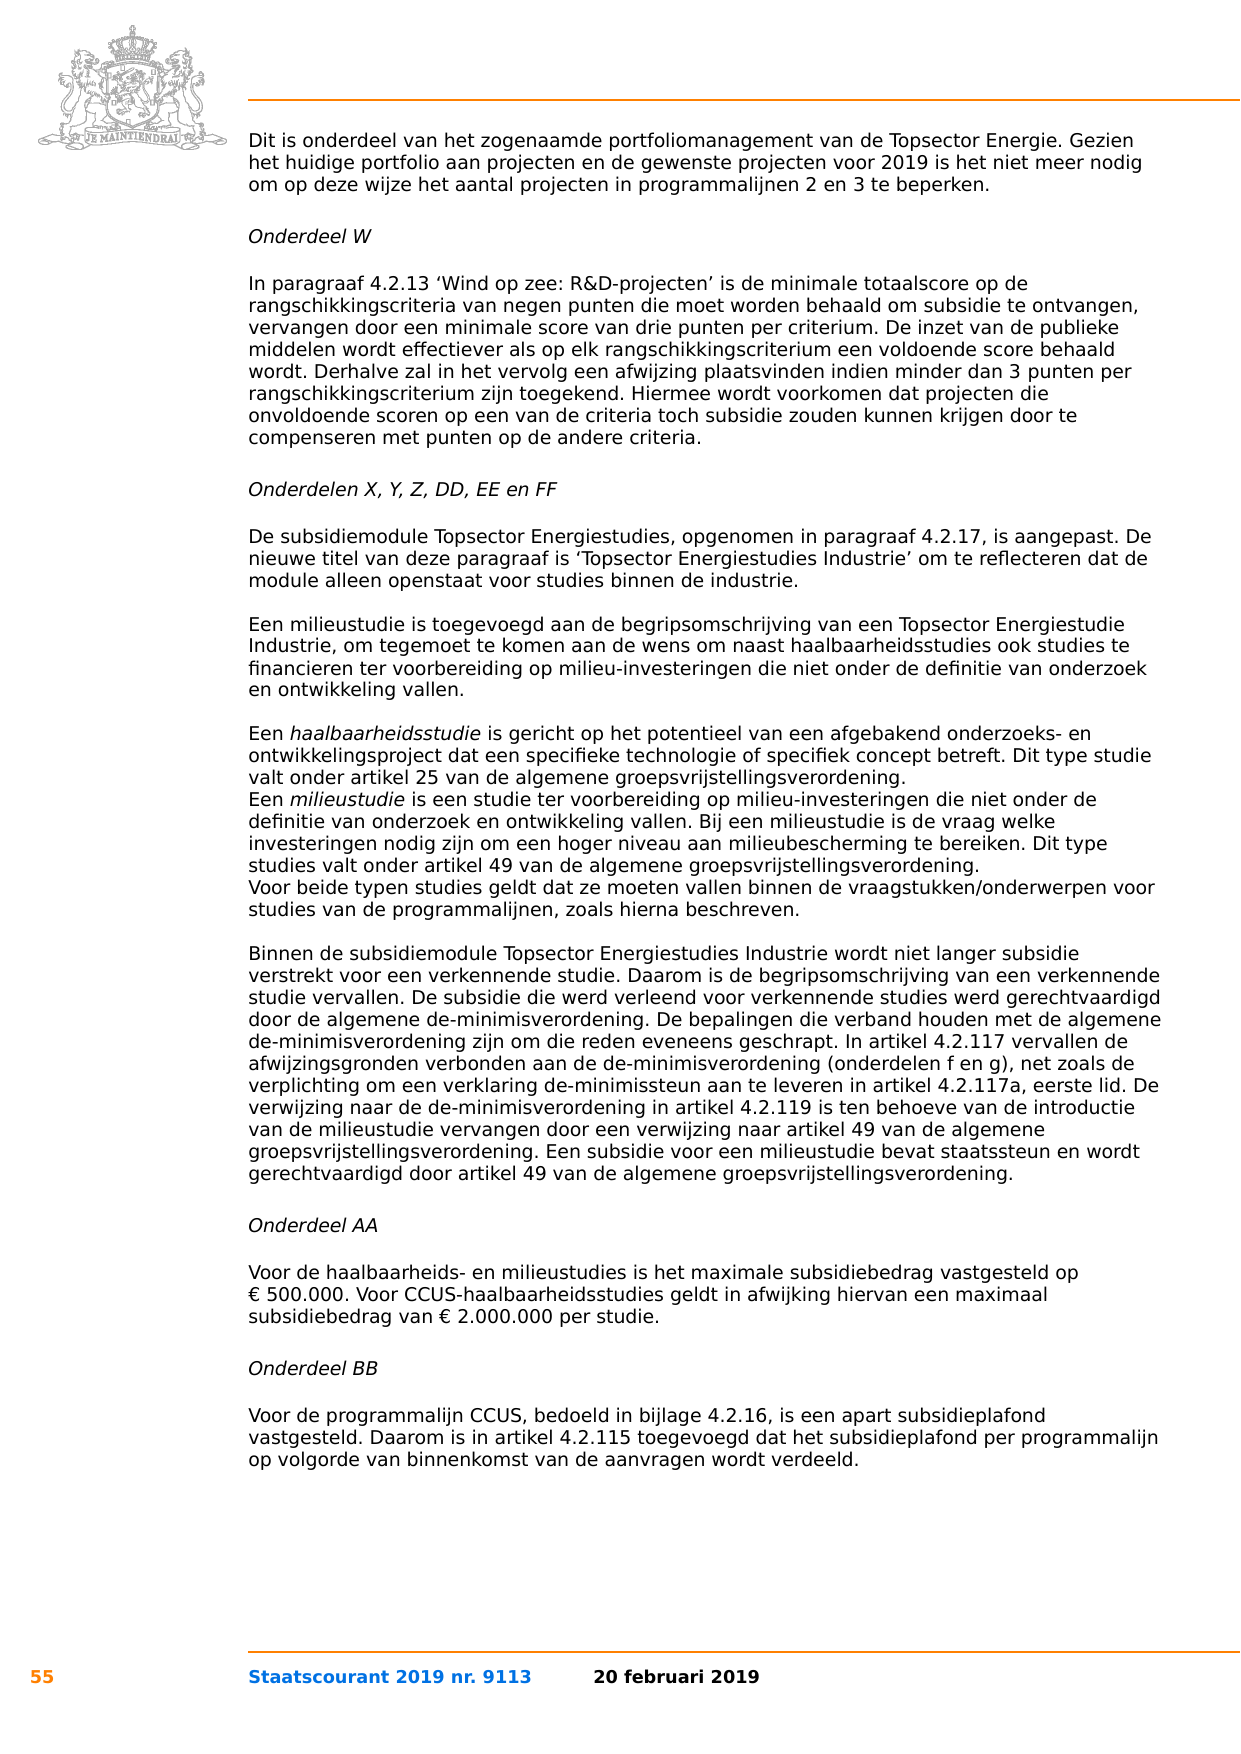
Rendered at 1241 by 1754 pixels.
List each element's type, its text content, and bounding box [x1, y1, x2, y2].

text Dit is onderdeel van het zogenaamde portfoliomanagement van de Topsector Energie. Gezien het huidige portfolio aan projecten en de gewenste projecten voor 2019 is het niet meer nodig om op deze wijze het aantal projecten in programmalijnen 2 en 3 te beperken. [248, 130, 1163, 196]
text De subsidiemodule Topsector Energiestudies, opgenomen in paragraaf 4.2.17, is aangepast. De nieuwe titel van deze paragraaf is ‘Topsector Energiestudies Industrie’ om te reflecteren dat de module alleen openstaat voor studies binnen de industrie. [248, 526, 1163, 592]
subtitle Onderdeel AA [248, 1215, 1163, 1237]
text Voor de programmalijn CCUS, bedoeld in bijlage 4.2.16, is een apart subsidieplafond vastgesteld. Daarom is in artikel 4.2.115 toegevoegd dat het subsidieplafond per programmalijn op volgorde van binnenkomst van de aanvragen wordt verdeeld. [248, 1404, 1163, 1471]
text Een haalbaarheidsstudie is gericht op het potentieel van een afgebakend onderzoeks- en ontwikkelingsproject dat een specifieke technologie of specifiek concept betreft. Dit type studie valt onder artikel 25 van de algemene groepsvrijstellingsverordening. [248, 723, 1163, 789]
subtitle Onderdeel BB [248, 1358, 1163, 1379]
subtitle Onderdeel W [248, 226, 1163, 248]
text Een milieustudie is toegevoegd aan de begripsomschrijving van een Topsector Energiestudie Industrie, om tegemoet te komen aan de wens om naast haalbaarheidsstudies ook studies te financieren ter voorbereiding op milieu-investeringen die niet onder de definitie van onderzoek en ontwikkeling vallen. [248, 613, 1163, 701]
text Voor de haalbaarheids- en milieustudies is het maximale subsidiebedrag vastgesteld op € 500.000. Voor CCUS-haalbaarheidsstudies geldt in afwijking hiervan een maximaal subsidiebedrag van € 2.000.000 per studie. [248, 1262, 1163, 1328]
picture [38, 25, 227, 150]
text Een milieustudie is een studie ter voorbereiding op milieu-investeringen die niet onder de definitie van onderzoek en ontwikkeling vallen. Bij een milieustudie is de vraag welke investeringen nodig zijn om een hoger niveau aan milieubescherming te bereiken. Dit type studies valt onder artikel 49 van de algemene groepsvrijstellingsverordening. [248, 789, 1163, 877]
text In paragraaf 4.2.13 ‘Wind op zee: R&D-projecten’ is de minimale totaalscore op de rangschikkingscriteria van negen punten die moet worden behaald om subsidie te ontvangen, vervangen door een minimale score van drie punten per criterium. De inzet van de publieke middelen wordt effectiever als op elk rangschikkingscriterium een voldoende score behaald wordt. Derhalve zal in het vervolg een afwijzing plaatsvinden indien minder dan 3 punten per rangschikkingscriterium zijn toegekend. Hiermee wordt voorkomen dat projecten die onvoldoende scoren op een van de criteria toch subsidie zouden kunnen krijgen door te compenseren met punten op de andere criteria. [248, 273, 1163, 449]
text Binnen de subsidiemodule Topsector Energiestudies Industrie wordt niet langer subsidie verstrekt voor een verkennende studie. Daarom is de begripsomschrijving van een verkennende studie vervallen. De subsidie die werd verleend voor verkennende studies werd gerechtvaardigd door de algemene de-minimisverordening. De bepalingen die verband houden met de algemene de-minimisverordening zijn om die reden eveneens geschrapt. In artikel 4.2.117 vervallen de afwijzingsgronden verbonden aan de de-minimisverordening (onderdelen f en g), net zoals de verplichting om een verklaring de-minimissteun aan te leveren in artikel 4.2.117a, eerste lid. De verwijzing naar de de-minimisverordening in artikel 4.2.119 is ten behoeve van de introductie van de milieustudie vervangen door een verwijzing naar artikel 49 van de algemene groepsvrijstellingsverordening. Een subsidie voor een milieustudie bevat staatssteun en wordt gerechtvaardigd door artikel 49 van de algemene groepsvrijstellingsverordening. [248, 943, 1163, 1185]
subtitle Onderdelen X, Y, Z, DD, EE en FF [248, 479, 1163, 501]
text Voor beide typen studies geldt dat ze moeten vallen binnen de vraagstukken/onderwerpen voor studies van de programmalijnen, zoals hierna beschreven. [248, 877, 1163, 921]
